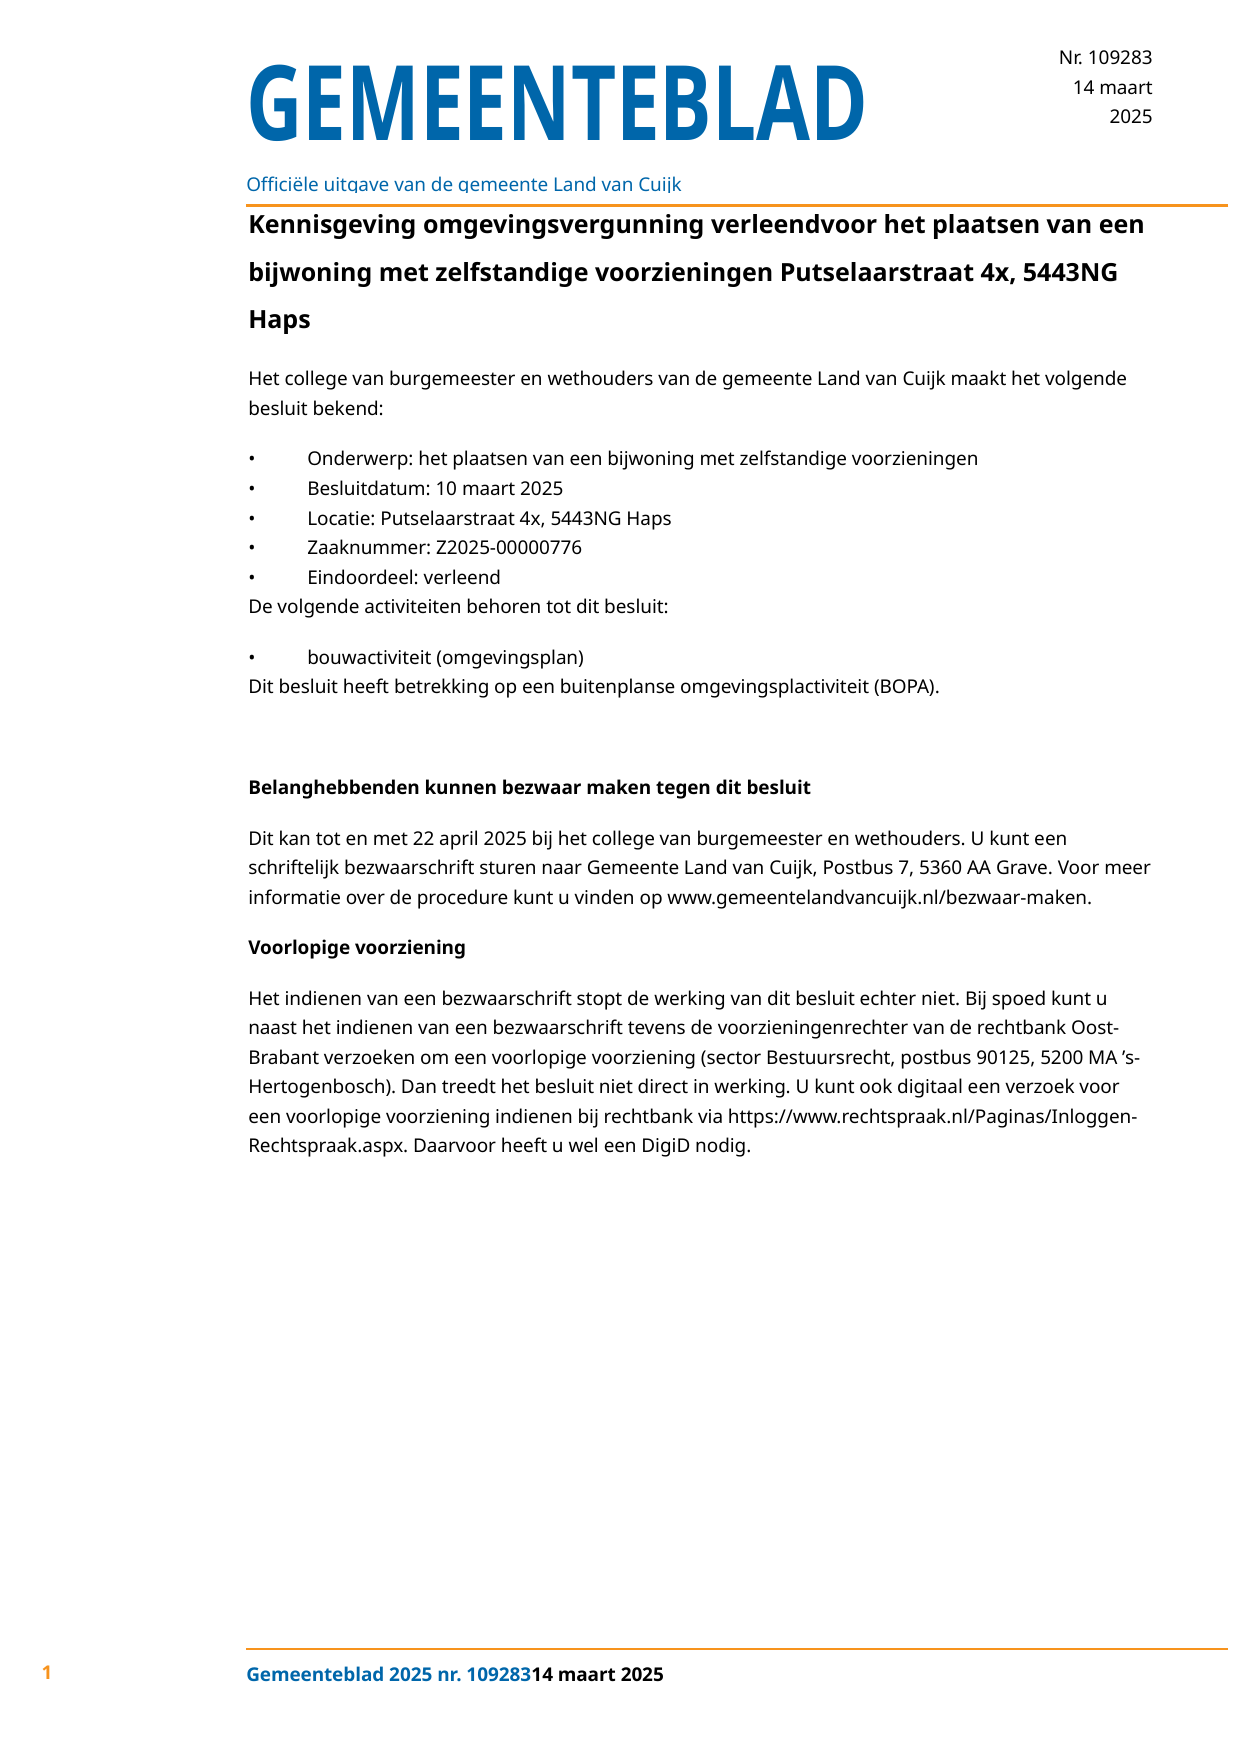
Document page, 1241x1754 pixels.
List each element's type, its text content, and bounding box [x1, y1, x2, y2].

picture [41, 47, 231, 172]
list Besluitdatum: 10 maart 2025 [248, 475, 1152, 501]
text Het college van burgemeester en wethouders van de gemeente Land van Cuijk maakt het volgende besluit bekend: [248, 366, 1152, 421]
list Eindoordeel: verleend [248, 564, 1152, 589]
text Het indienen van een bezwaarschrift stopt de werking van dit besluit echter niet. Bij spoed kunt u naast het indienen van een bezwaarschrift tevens de voorzieningenrechter van de rechtbank Oost-Brabant verzoeken om een voorlopige voorziening (sector Bestuursrecht, postbus 90125, 5200 MA ’s-Hertogenbosch). Dan treedt het besluit niet direct in werking. U kunt ook digitaal een verzoek voor een voorlopige voorziening indienen bij rechtbank via https://www.rechtspraak.nl/Paginas/Inloggen-Rechtspraak.aspx. Daarvoor heeft u wel een DigiD nodig. [248, 985, 1152, 1158]
text Voorlopige voorziening [248, 934, 1152, 960]
list Onderwerp: het plaatsen van een bijwoning met zelfstandige voorzieningen [248, 446, 1152, 471]
list Zaaknummer: Z2025-00000776 [248, 534, 1152, 560]
text Kennisgeving omgevingsvergunning verleendvoor het plaatsen van een bijwoning met zelfstandige voorzieningen Putselaarstraat 4x, 5443NG Haps [248, 207, 1152, 336]
text Belanghebbenden kunnen bezwaar maken tegen dit besluit [248, 774, 1152, 800]
list bouwactiviteit (omgevingsplan) [248, 644, 1152, 669]
text De volgende activiteiten behoren tot dit besluit: [248, 593, 1152, 619]
list Locatie: Putselaarstraat 4x, 5443NG Haps [248, 505, 1152, 530]
text Dit kan tot en met 22 april 2025 bij het college van burgemeester en wethouders. U kunt een schriftelijk bezwaarschrift sturen naar Gemeente Land van Cuijk, Postbus 7, 5360 AA Grave. Voor meer informatie over de procedure kunt u vinden op www.gemeentelandvancuijk.nl/bezwaar-maken. [248, 825, 1152, 909]
text Dit besluit heeft betrekking op een buitenplanse omgevingsplactiviteit (BOPA). [248, 673, 1152, 699]
